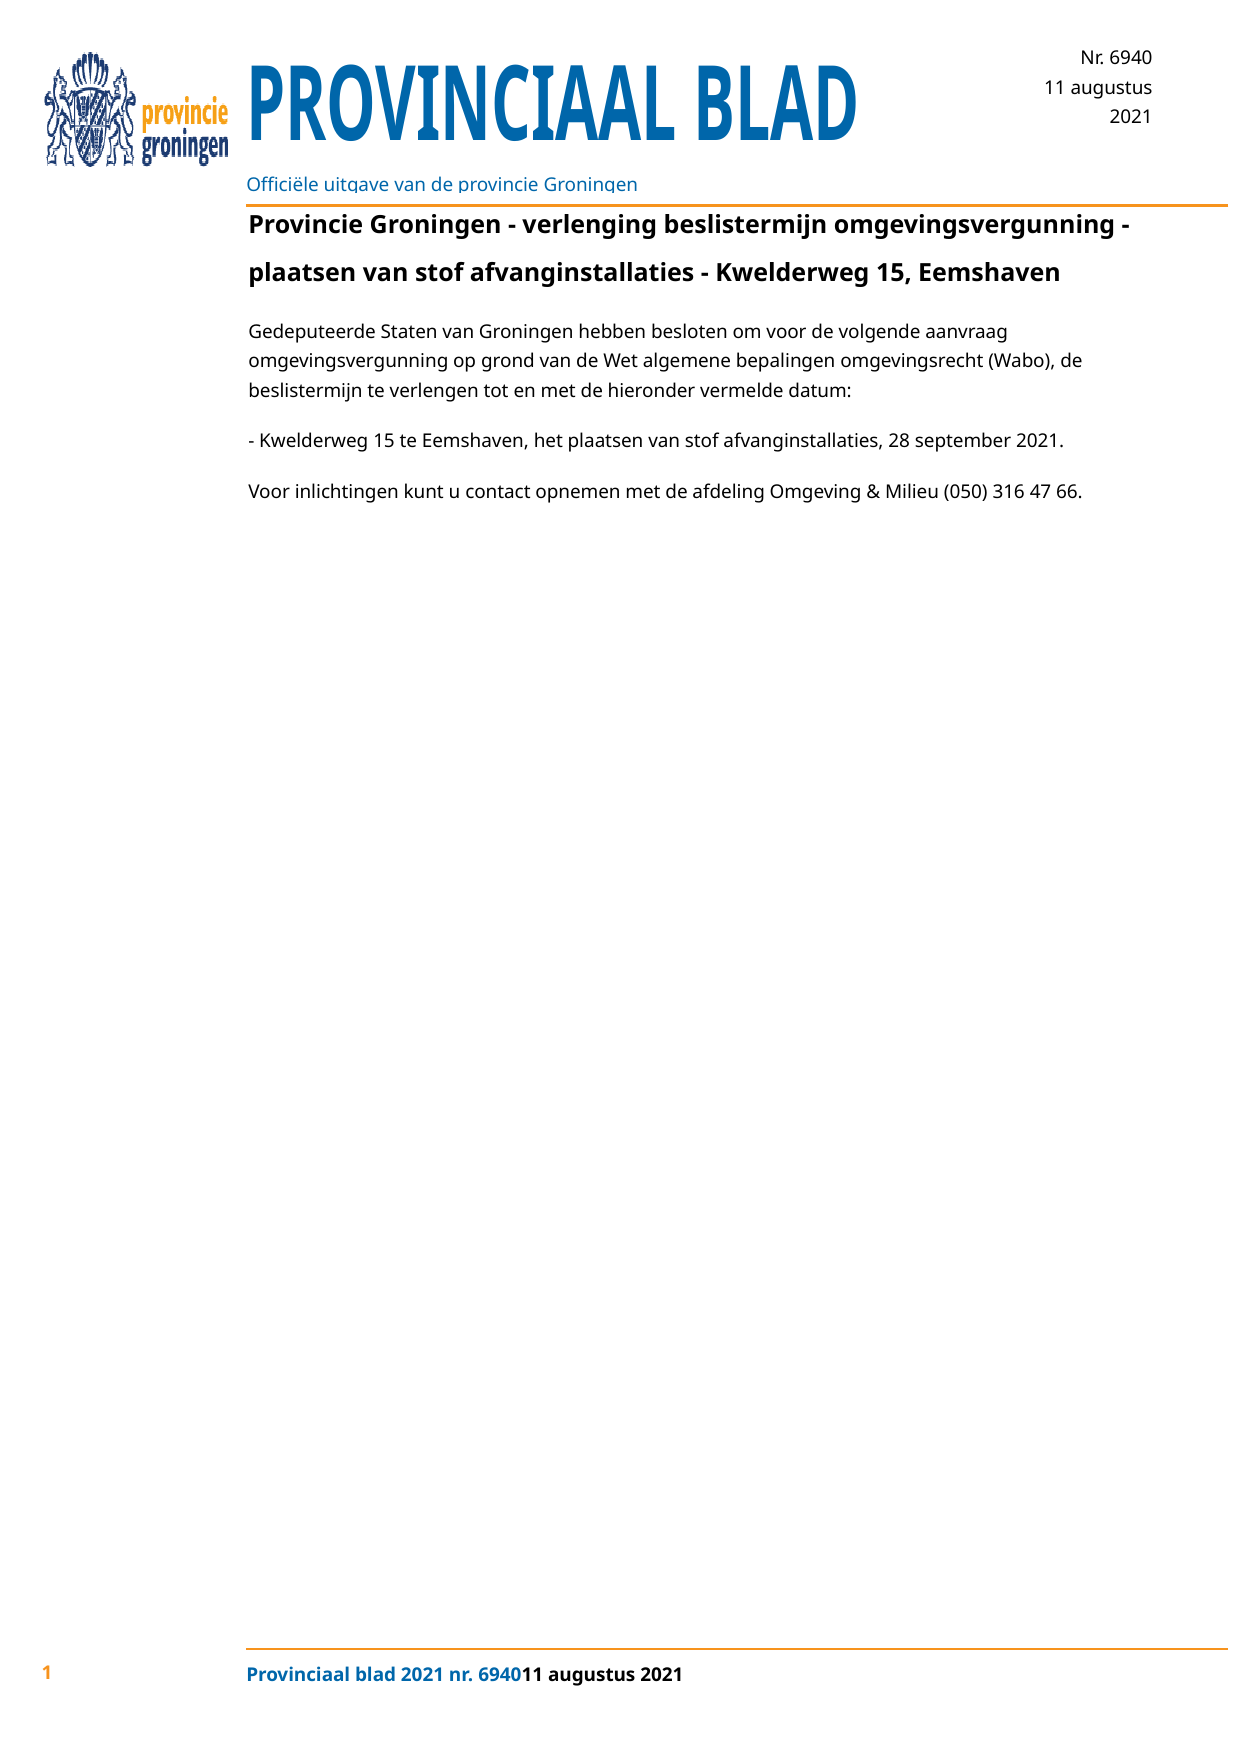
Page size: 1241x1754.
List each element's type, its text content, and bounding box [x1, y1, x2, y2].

text Gedeputeerde Staten van Groningen hebben besloten om voor de volgende aanvraag omgevingsvergunning op grond van de Wet algemene bepalingen omgevingsrecht (Wabo), de beslistermijn te verlengen tot en met de hieronder vermelde datum: [248, 318, 1152, 403]
text Provincie Groningen - verlenging beslistermijn omgevingsvergunning - plaatsen van stof afvanginstallaties - Kwelderweg 15, Eemshaven [248, 207, 1152, 288]
picture [41, 47, 231, 172]
text - Kwelderweg 15 te Eemshaven, het plaatsen van stof afvanginstallaties, 28 september 2021. [248, 427, 1152, 453]
text Voor inlichtingen kunt u contact opnemen met de afdeling Omgeving & Milieu (050) 316 47 66. [248, 478, 1152, 504]
